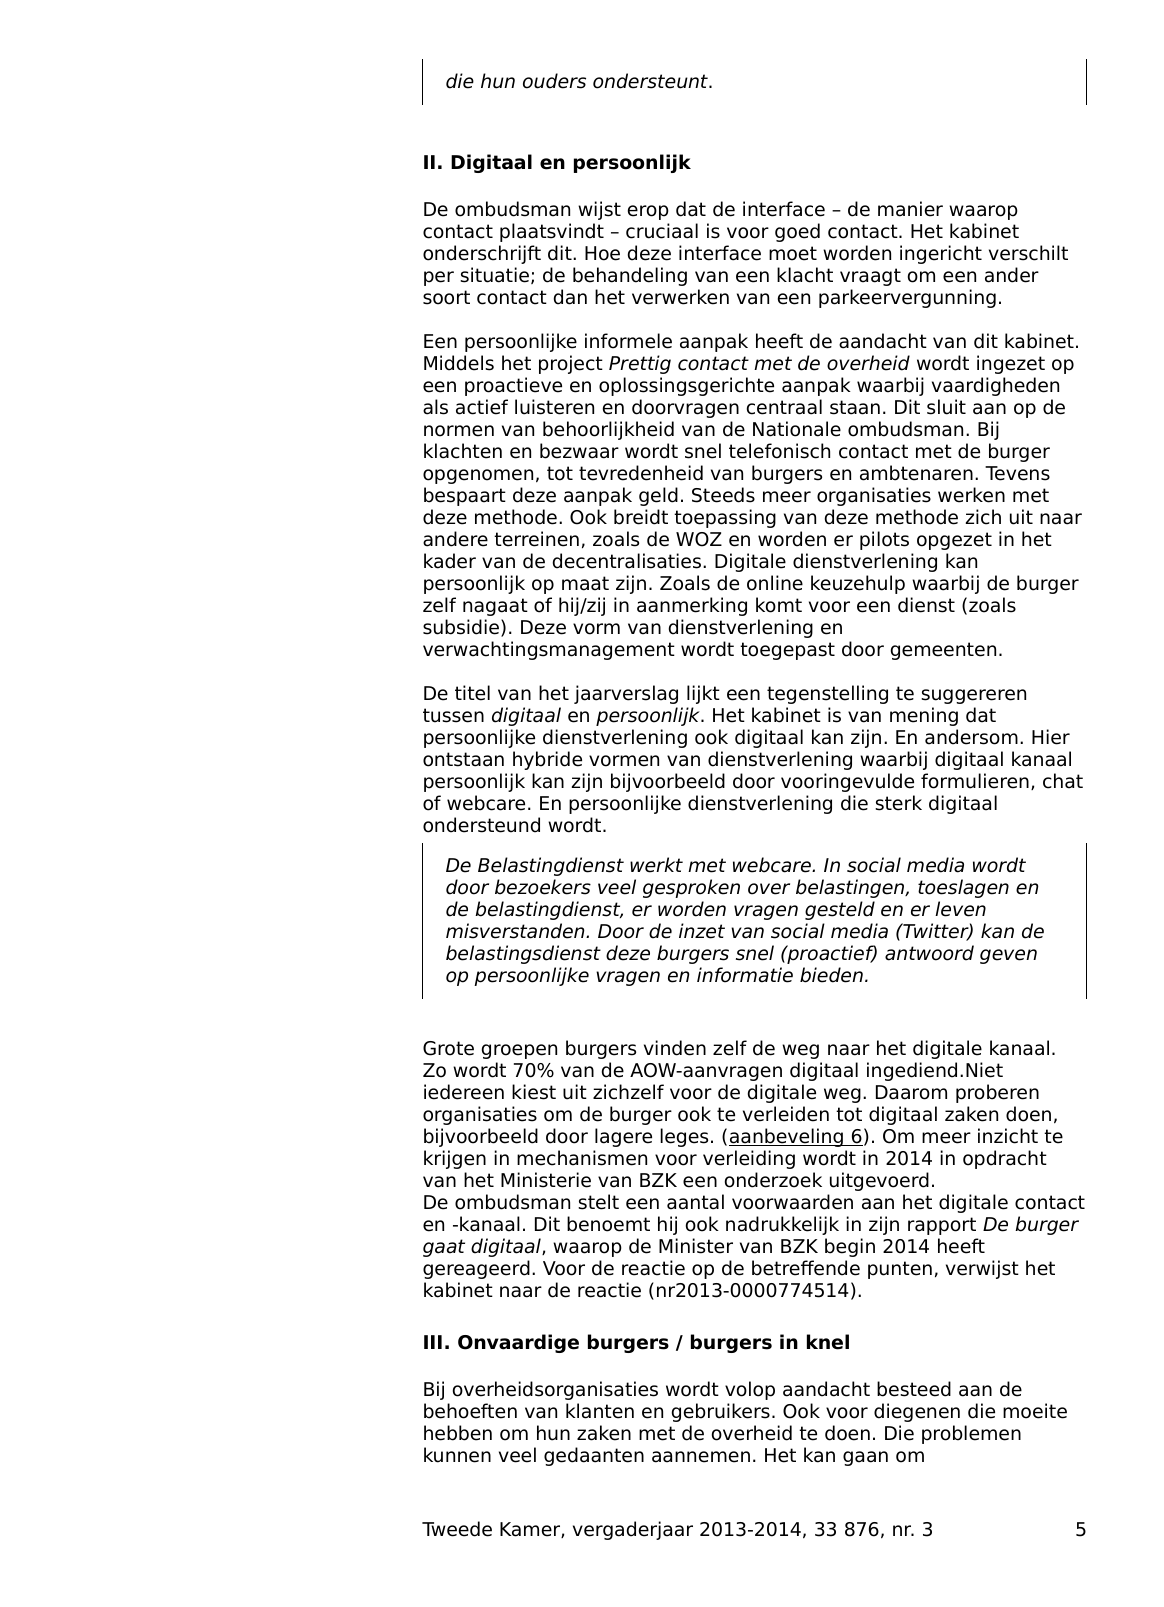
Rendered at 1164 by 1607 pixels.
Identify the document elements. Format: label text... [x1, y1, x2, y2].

table_header De Belastingdienst werkt met webcare. In social media wordt door bezoekers veel gesproken over belastingen, toeslagen en de belastingdienst, er worden vragen gesteld en er leven misverstanden. Door de inzet van social media (Twitter) kan de belastingsdienst deze burgers snel (proactief) antwoord geven op persoonlijke vragen en informatie bieden. [423, 843, 1086, 998]
text Bij overheidsorganisaties wordt volop aandacht besteed aan de behoeften van klanten en gebruikers. Ook voor diegenen die moeite hebben om hun zaken met de overheid te doen. Die problemen kunnen veel gedaanten aannemen. Het kan gaan om [422, 1379, 1087, 1467]
table_header die hun ouders ondersteunt. [423, 59, 1086, 104]
subtitle II. Digitaal en persoonlijk [422, 152, 1087, 174]
text De titel van het jaarverslag lijkt een tegenstelling te suggereren tussen digitaal en persoonlijk. Het kabinet is van mening dat persoonlijke dienstverlening ook digitaal kan zijn. En andersom. Hier ontstaan hybride vormen van dienstverlening waarbij digitaal kanaal persoonlijk kan zijn bijvoorbeeld door vooringevulde formulieren, chat of webcare. En persoonlijke dienstverlening die sterk digitaal ondersteund wordt. [422, 683, 1087, 837]
text Grote groepen burgers vinden zelf de weg naar het digitale kanaal. Zo wordt 70% van de AOW-aanvragen digitaal ingediend.Niet iedereen kiest uit zichzelf voor de digitale weg. Daarom proberen organisaties om de burger ook te verleiden tot digitaal zaken doen, bijvoorbeeld door lagere leges. (aanbeveling 6). Om meer inzicht te krijgen in mechanismen voor verleiding wordt in 2014 in opdracht van het Ministerie van BZK een onderzoek uitgevoerd. [422, 1038, 1087, 1192]
text De ombudsman wijst erop dat de interface – de manier waarop contact plaatsvindt – cruciaal is voor goed contact. Het kabinet onderschrijft dit. Hoe deze interface moet worden ingericht verschilt per situatie; de behandeling van een klacht vraagt om een ander soort contact dan het verwerken van een parkeervergunning. [422, 199, 1087, 309]
text De ombudsman stelt een aantal voorwaarden aan het digitale contact en -kanaal. Dit benoemt hij ook nadrukkelijk in zijn rapport De burger gaat digitaal, waarop de Minister van BZK begin 2014 heeft gereageerd. Voor de reactie op de betreffende punten, verwijst het kabinet naar de reactie (nr2013-0000774514). [422, 1192, 1087, 1302]
subtitle III. Onvaardige burgers / burgers in knel [422, 1332, 1087, 1354]
text Een persoonlijke informele aanpak heeft de aandacht van dit kabinet. Middels het project Prettig contact met de overheid wordt ingezet op een proactieve en oplossingsgerichte aanpak waarbij vaardigheden als actief luisteren en doorvragen centraal staan. Dit sluit aan op de normen van behoorlijkheid van de Nationale ombudsman. Bij klachten en bezwaar wordt snel telefonisch contact met de burger opgenomen, tot tevredenheid van burgers en ambtenaren. Tevens bespaart deze aanpak geld. Steeds meer organisaties werken met deze methode. Ook breidt toepassing van deze methode zich uit naar andere terreinen, zoals de WOZ en worden er pilots opgezet in het kader van de decentralisaties. Digitale dienstverlening kan persoonlijk op maat zijn. Zoals de online keuzehulp waarbij de burger zelf nagaat of hij/zij in aanmerking komt voor een dienst (zoals subsidie). Deze vorm van dienstverlening en verwachtingsmanagement wordt toegepast door gemeenten. [422, 331, 1087, 661]
